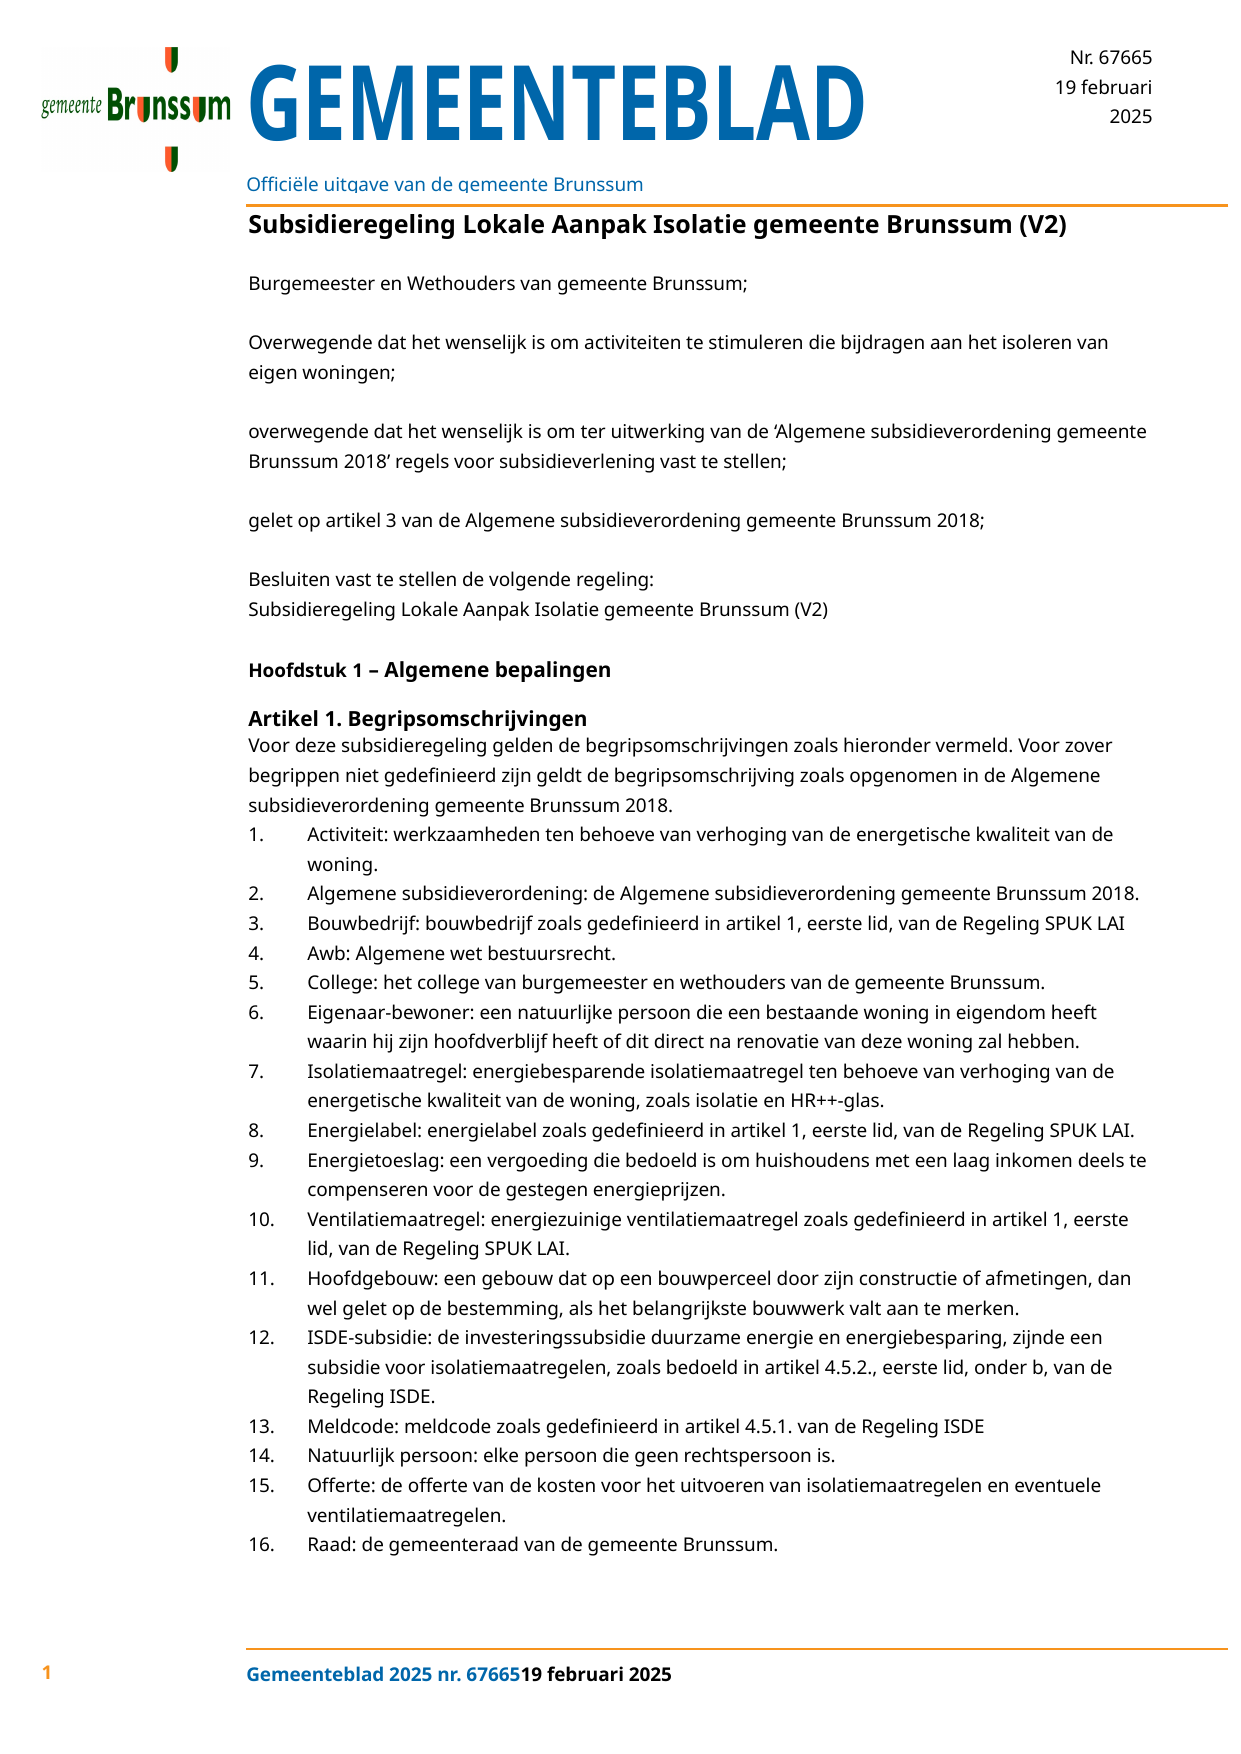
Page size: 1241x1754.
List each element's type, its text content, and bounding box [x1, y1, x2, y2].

list Natuurlijk persoon: elke persoon die geen rechtspersoon is. [248, 1443, 1152, 1468]
list Awb: Algemene wet bestuursrecht. [248, 940, 1152, 965]
list Activiteit: werkzaamheden ten behoeve van verhoging van de energetische kwaliteit van de woning. [248, 821, 1152, 877]
text Voor deze subsidieregeling gelden de begripsomschrijvingen zoals hieronder vermeld. Voor zover begrippen niet gedefinieerd zijn geldt de begripsomschrijving zoals opgenomen in de Algemene subsidieverordening gemeente Brunssum 2018. [248, 733, 1152, 817]
text Overwegende dat het wenselijk is om activiteiten te stimuleren die bijdragen aan het isoleren van eigen woningen; [248, 329, 1152, 385]
list Energietoeslag: een vergoeding die bedoeld is om huishoudens met een laag inkomen deels te compenseren voor de gestegen energieprijzen. [248, 1147, 1152, 1202]
text Subsidieregeling Lokale Aanpak Isolatie gemeente Brunssum (V2) [248, 596, 1152, 621]
picture [41, 47, 231, 172]
list ISDE-subsidie: de investeringssubsidie duurzame energie en energiebesparing, zijnde een subsidie voor isolatiemaatregelen, zoals bedoeld in artikel 4.5.2., eerste lid, onder b, van de Regeling ISDE. [248, 1324, 1152, 1409]
list Bouwbedrijf: bouwbedrijf zoals gedefinieerd in artikel 1, eerste lid, van de Regeling SPUK LAI [248, 910, 1152, 936]
text Burgemeester en Wethouders van gemeente Brunssum; [248, 270, 1152, 296]
list Hoofdgebouw: een gebouw dat op een bouwperceel door zijn constructie of afmetingen, dan wel gelet op de bestemming, als het belangrijkste bouwwerk valt aan te merken. [248, 1265, 1152, 1320]
list College: het college van burgemeester en wethouders van de gemeente Brunssum. [248, 969, 1152, 995]
text Besluiten vast te stellen de volgende regeling: [248, 566, 1152, 592]
text Hoofdstuk 1 – Algemene bepalingen [248, 655, 1152, 683]
text Artikel 1. Begripsomschrijvingen [248, 704, 1152, 733]
text overwegende dat het wenselijk is om ter uitwerking van de ‘Algemene subsidieverordening gemeente Brunssum 2018’ regels voor subsidieverlening vast te stellen; [248, 418, 1152, 473]
list Offerte: de offerte van de kosten voor het uitvoeren van isolatiemaatregelen en eventuele ventilatiemaatregelen. [248, 1472, 1152, 1527]
list Meldcode: meldcode zoals gedefinieerd in artikel 4.5.1. van de Regeling ISDE [248, 1413, 1152, 1439]
list Raad: de gemeenteraad van de gemeente Brunssum. [248, 1531, 1152, 1557]
list Energielabel: energielabel zoals gedefinieerd in artikel 1, eerste lid, van de Regeling SPUK LAI. [248, 1117, 1152, 1143]
list Eigenaar-bewoner: een natuurlijke persoon die een bestaande woning in eigendom heeft waarin hij zijn hoofdverblijf heeft of dit direct na renovatie van deze woning zal hebben. [248, 999, 1152, 1054]
list Isolatiemaatregel: energiebesparende isolatiemaatregel ten behoeve van verhoging van de energetische kwaliteit van de woning, zoals isolatie en HR++-glas. [248, 1058, 1152, 1113]
list Algemene subsidieverordening: de Algemene subsidieverordening gemeente Brunssum 2018. [248, 881, 1152, 906]
text gelet op artikel 3 van de Algemene subsidieverordening gemeente Brunssum 2018; [248, 507, 1152, 533]
text Subsidieregeling Lokale Aanpak Isolatie gemeente Brunssum (V2) [248, 207, 1152, 241]
list Ventilatiemaatregel: energiezuinige ventilatiemaatregel zoals gedefinieerd in artikel 1, eerste lid, van de Regeling SPUK LAI. [248, 1206, 1152, 1261]
